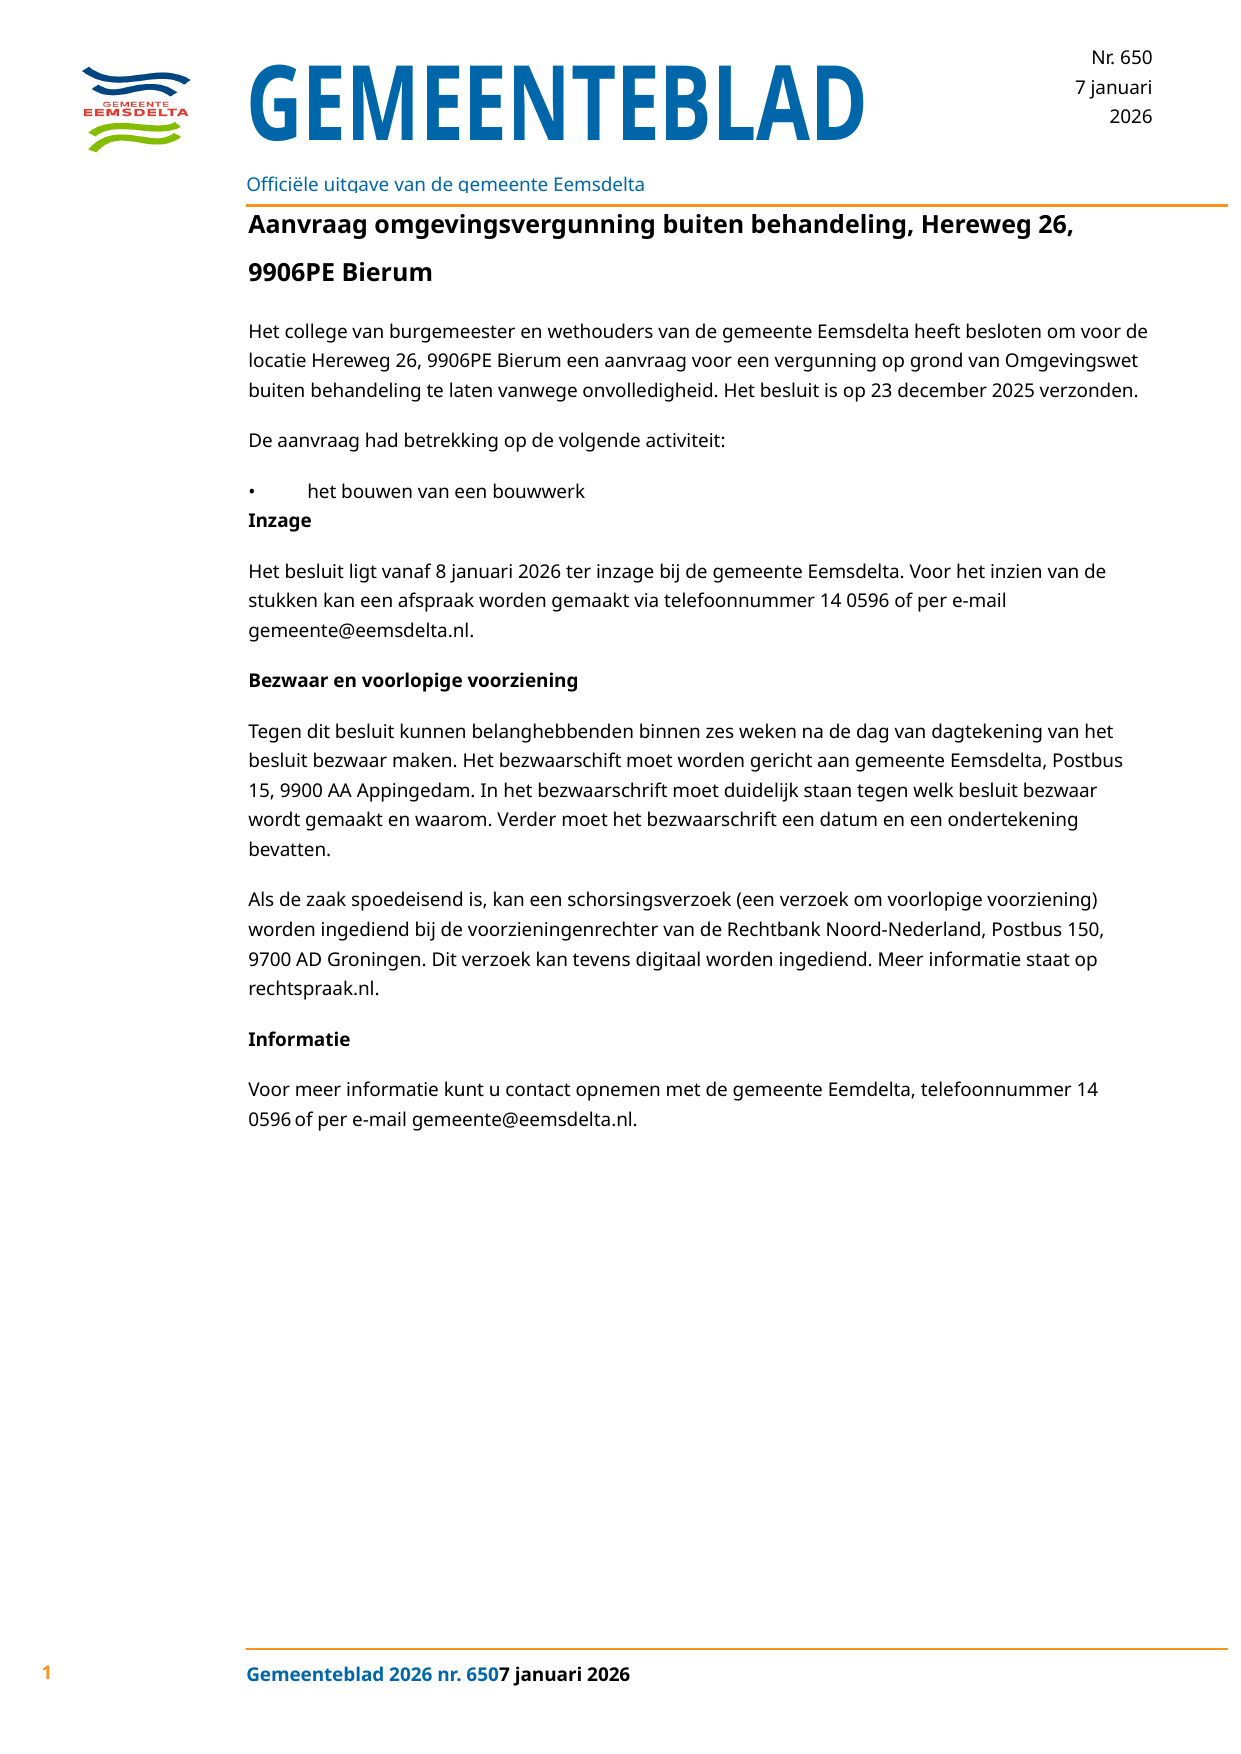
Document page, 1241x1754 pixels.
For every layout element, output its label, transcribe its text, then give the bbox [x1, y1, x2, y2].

text Aanvraag omgevingsvergunning buiten behandeling, Hereweg 26, 9906PE Bierum [248, 207, 1152, 288]
text Inzage [248, 507, 1152, 533]
text De aanvraag had betrekking op de volgende activiteit: [248, 427, 1152, 453]
text Bezwaar en voorlopige voorziening [248, 667, 1152, 693]
text Informatie [248, 1026, 1152, 1052]
text Als de zaak spoedeisend is, kan een schorsingsverzoek (een verzoek om voorlopige voorziening) worden ingediend bij de voorzieningenrechter van de Rechtbank Noord-Nederland, Postbus 150, 9700 AD Groningen. Dit verzoek kan tevens digitaal worden ingediend. Meer informatie staat op rechtspraak.nl. [248, 887, 1152, 1001]
picture [41, 47, 231, 172]
list het bouwen van een bouwwerk [248, 478, 1152, 504]
text Het besluit ligt vanaf 8 januari 2026 ter inzage bij de gemeente Eemsdelta. Voor het inzien van de stukken kan een afspraak worden gemaakt via telefoonnummer 14 0596 of per e-mail gemeente@eemsdelta.nl. [248, 558, 1152, 643]
text Voor meer informatie kunt u contact opnemen met de gemeente Eemdelta, telefoonnummer 14 0596 of per e-mail gemeente@eemsdelta.nl. [248, 1076, 1152, 1132]
text Het college van burgemeester en wethouders van de gemeente Eemsdelta heeft besloten om voor de locatie Hereweg 26, 9906PE Bierum een aanvraag voor een vergunning op grond van Omgevingswet buiten behandeling te laten vanwege onvolledigheid. Het besluit is op 23 december 2025 verzonden. [248, 318, 1152, 403]
text Tegen dit besluit kunnen belanghebbenden binnen zes weken na de dag van dagtekening van het besluit bezwaar maken. Het bezwaarschift moet worden gericht aan gemeente Eemsdelta, Postbus 15, 9900 AA Appingedam. In het bezwaarschrift moet duidelijk staan tegen welk besluit bezwaar wordt gemaakt en waarom. Verder moet het bezwaarschrift een datum en een ondertekening bevatten. [248, 718, 1152, 862]
